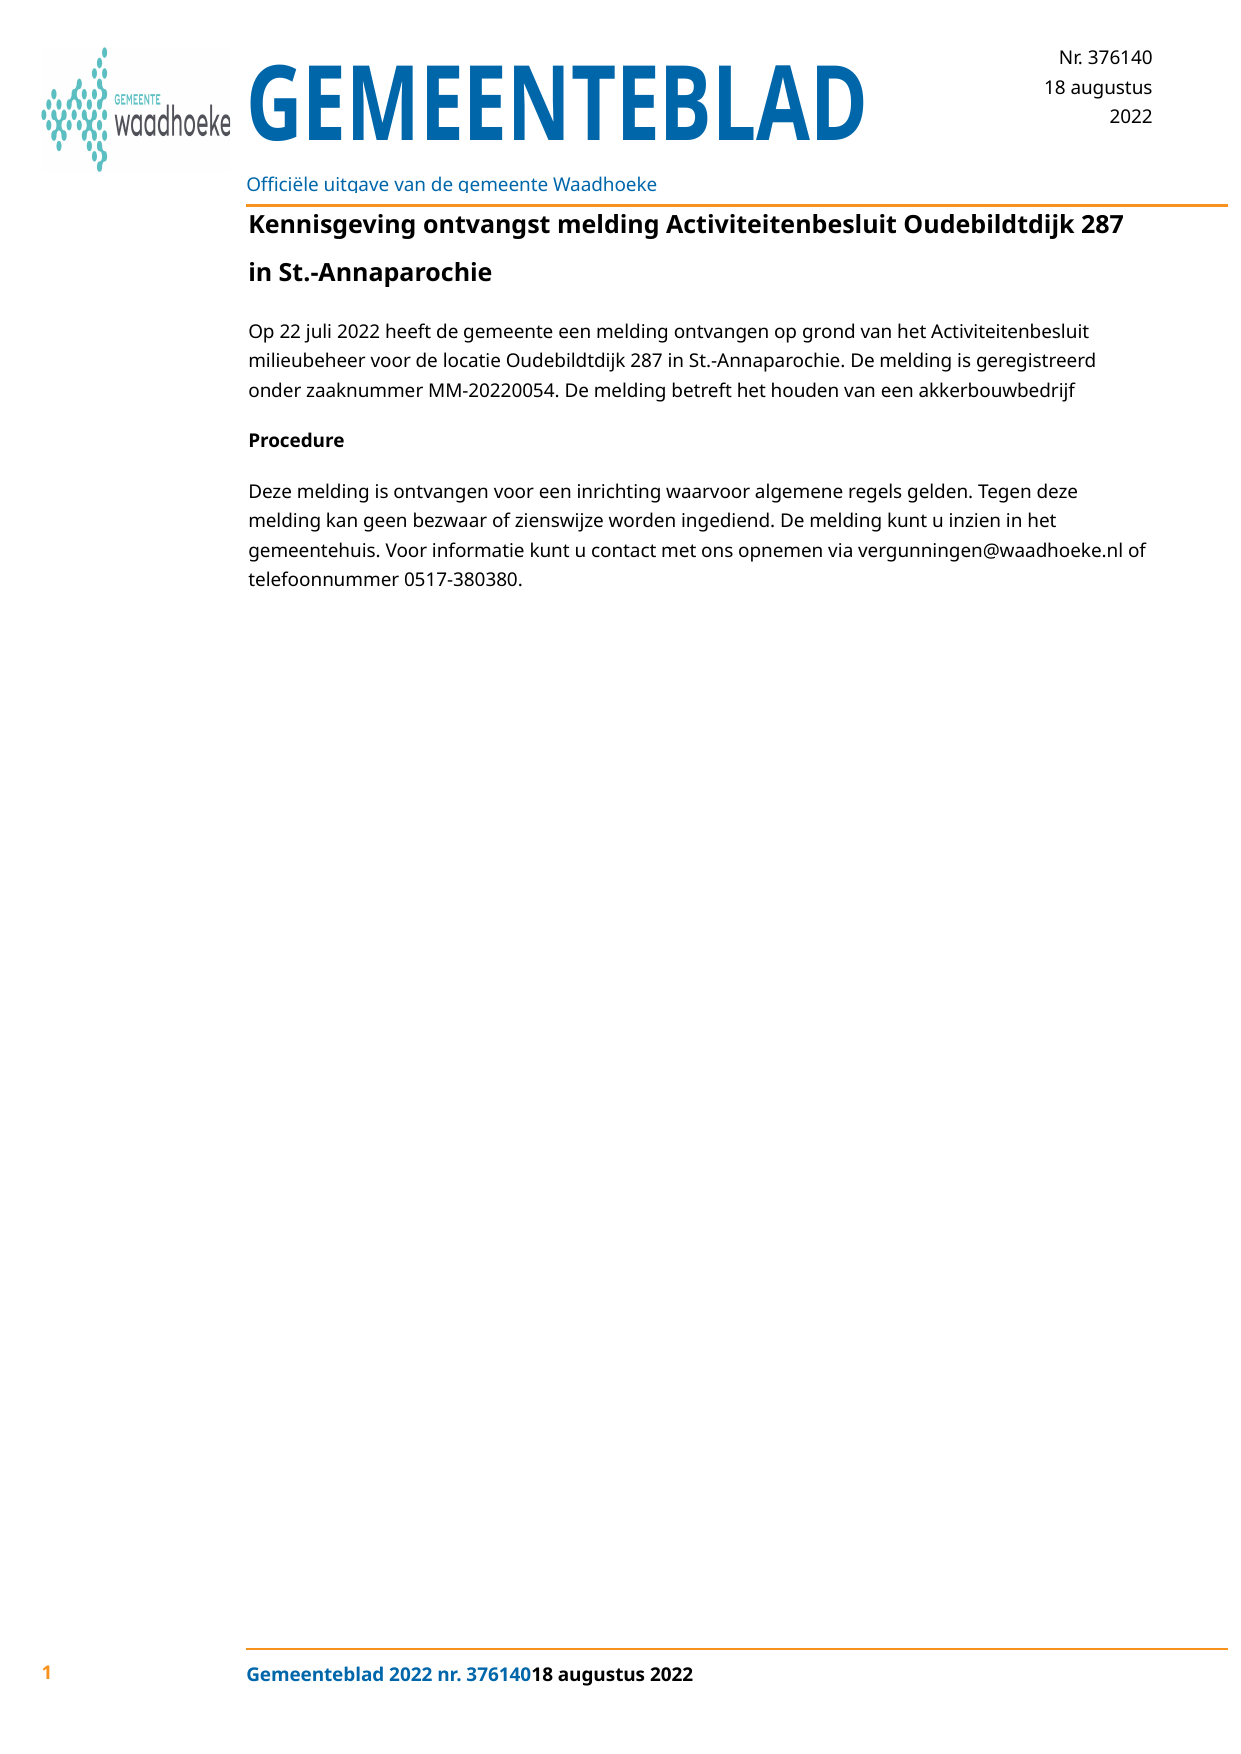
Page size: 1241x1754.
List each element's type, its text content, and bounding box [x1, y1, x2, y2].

text Procedure [248, 427, 1152, 453]
text Kennisgeving ontvangst melding Activiteitenbesluit Oudebildtdijk 287 in St.-Annaparochie [248, 207, 1152, 288]
picture [41, 47, 231, 172]
text Op 22 juli 2022 heeft de gemeente een melding ontvangen op grond van het Activiteitenbesluit milieubeheer voor de locatie Oudebildtdijk 287 in St.-Annaparochie. De melding is geregistreerd onder zaaknummer MM-20220054. De melding betreft het houden van een akkerbouwbedrijf [248, 318, 1152, 403]
text Deze melding is ontvangen voor een inrichting waarvoor algemene regels gelden. Tegen deze melding kan geen bezwaar of zienswijze worden ingediend. De melding kunt u inzien in het gemeentehuis. Voor informatie kunt u contact met ons opnemen via vergunningen@waadhoeke.nl of telefoonnummer 0517-380380. [248, 478, 1152, 592]
